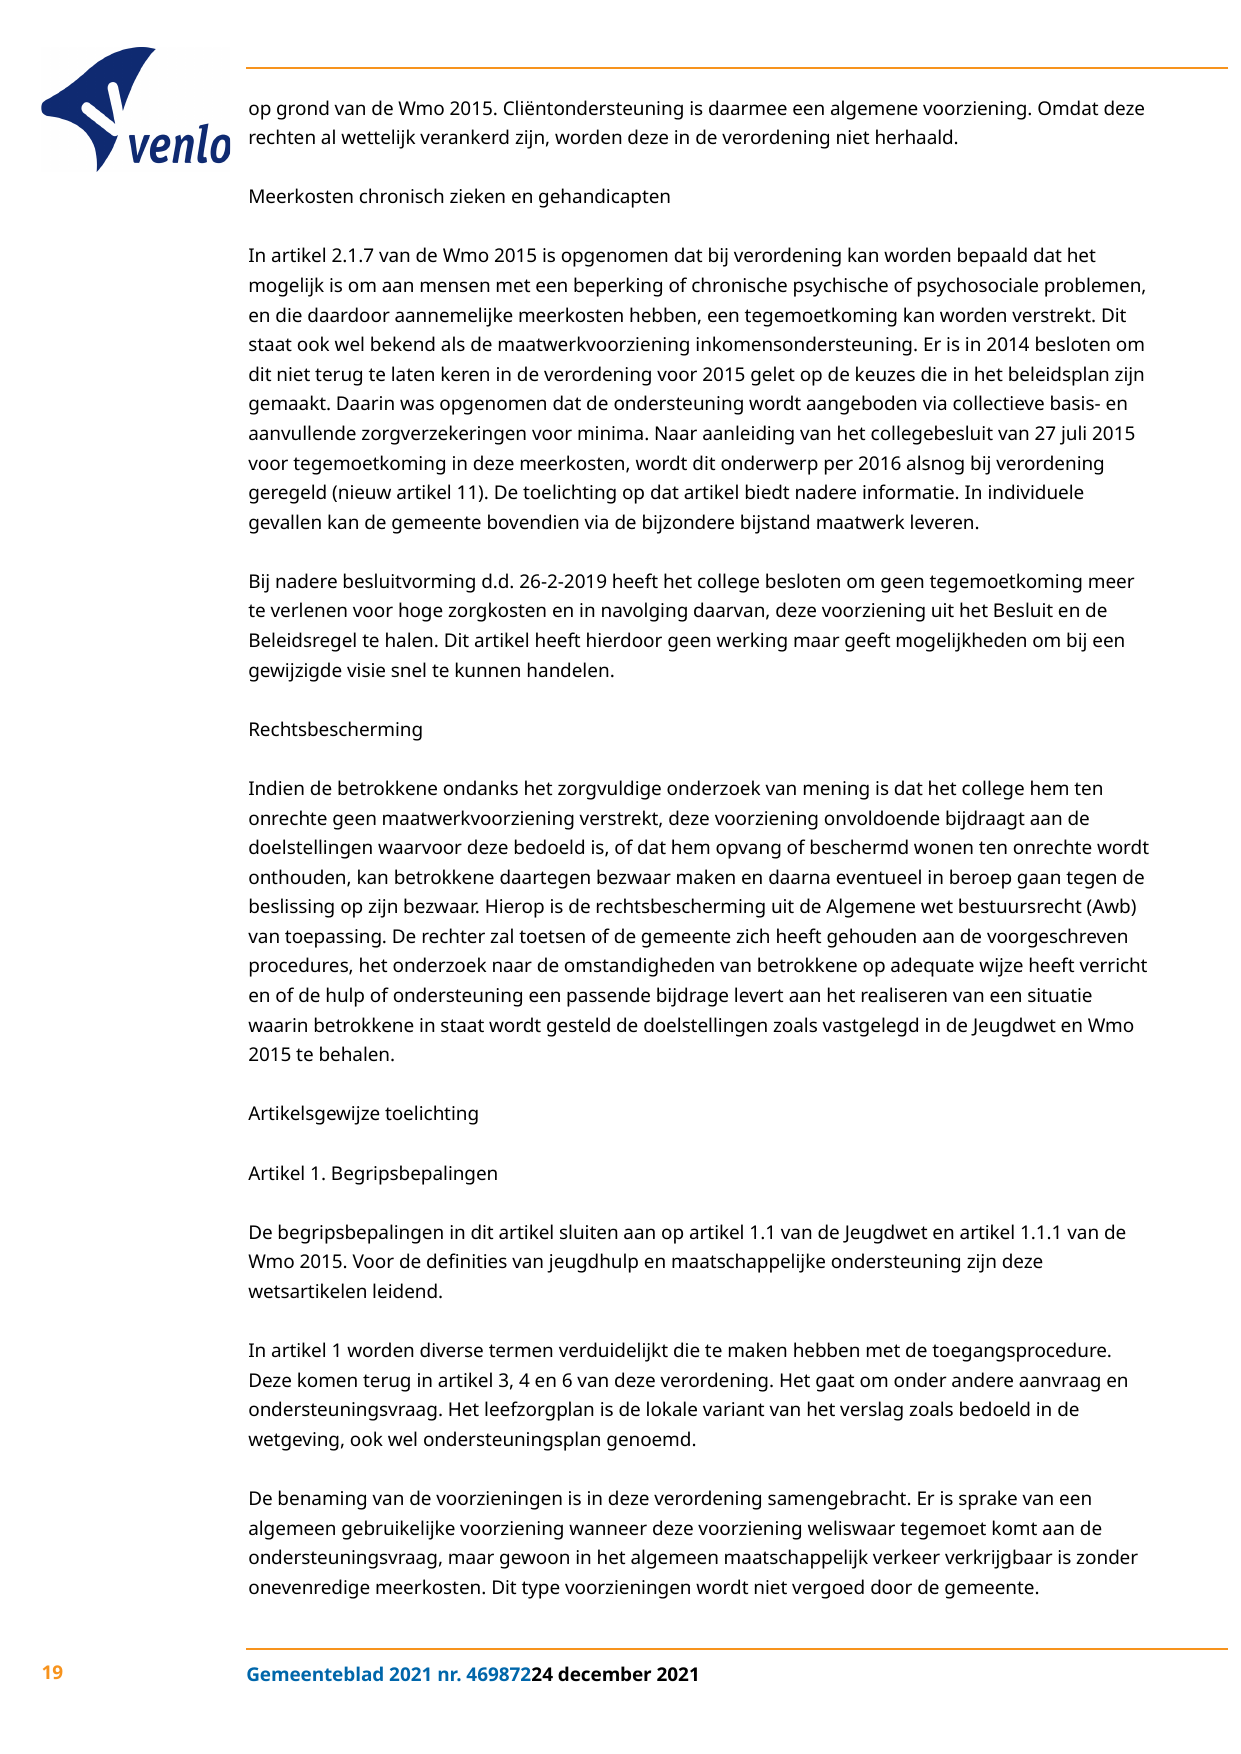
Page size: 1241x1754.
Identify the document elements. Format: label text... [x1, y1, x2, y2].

text Artikelsgewijze toelichting [248, 1101, 1152, 1126]
text Rechtsbescherming [248, 716, 1152, 742]
text In artikel 1 worden diverse termen verduidelijkt die te maken hebben met de toegangsprocedure. Deze komen terug in artikel 3, 4 en 6 van deze verordening. Het gaat om onder andere aanvraag en ondersteuningsvraag. Het leefzorgplan is de lokale variant van het verslag zoals bedoeld in de wetgeving, ook wel ondersteuningsplan genoemd. [248, 1337, 1152, 1452]
text Meerkosten chronisch zieken en gehandicapten [248, 183, 1152, 209]
picture [41, 47, 231, 172]
text De benaming van de voorzieningen is in deze verordening samengebracht. Er is sprake van een algemeen gebruikelijke voorziening wanneer deze voorziening weliswaar tegemoet komt aan de ondersteuningsvraag, maar gewoon in het algemeen maatschappelijk verkeer verkrijgbaar is zonder onevenredige meerkosten. Dit type voorzieningen wordt niet vergoed door de gemeente. [248, 1485, 1152, 1600]
text De begripsbepalingen in dit artikel sluiten aan op artikel 1.1 van de Jeugdwet en artikel 1.1.1 van de Wmo 2015. Voor de definities van jeugdhulp en maatschappelijke ondersteuning zijn deze wetsartikelen leidend. [248, 1219, 1152, 1304]
text op grond van de Wmo 2015. Cliëntondersteuning is daarmee een algemene voorziening. Omdat deze rechten al wettelijk verankerd zijn, worden deze in de verordening niet herhaald. [248, 95, 1152, 150]
text Artikel 1. Begripsbepalingen [248, 1160, 1152, 1186]
text Bij nadere besluitvorming d.d. 26-2-2019 heeft het college besloten om geen tegemoetkoming meer te verlenen voor hoge zorgkosten en in navolging daarvan, deze voorziening uit het Besluit en de Beleidsregel te halen. Dit artikel heeft hierdoor geen werking maar geeft mogelijkheden om bij een gewijzigde visie snel te kunnen handelen. [248, 568, 1152, 683]
text In artikel 2.1.7 van de Wmo 2015 is opgenomen dat bij verordening kan worden bepaald dat het mogelijk is om aan mensen met een beperking of chronische psychische of psychosociale problemen, en die daardoor aannemelijke meerkosten hebben, een tegemoetkoming kan worden verstrekt. Dit staat ook wel bekend als de maatwerkvoorziening inkomensondersteuning. Er is in 2014 besloten om dit niet terug te laten keren in de verordening voor 2015 gelet op de keuzes die in het beleidsplan zijn gemaakt. Daarin was opgenomen dat de ondersteuning wordt aangeboden via collectieve basis- en aanvullende zorgverzekeringen voor minima. Naar aanleiding van het collegebesluit van 27 juli 2015 voor tegemoetkoming in deze meerkosten, wordt dit onderwerp per 2016 alsnog bij verordening geregeld (nieuw artikel 11). De toelichting op dat artikel biedt nadere informatie. In individuele gevallen kan de gemeente bovendien via de bijzondere bijstand maatwerk leveren. [248, 243, 1152, 535]
text Indien de betrokkene ondanks het zorgvuldige onderzoek van mening is dat het college hem ten onrechte geen maatwerkvoorziening verstrekt, deze voorziening onvoldoende bijdraagt aan de doelstellingen waarvoor deze bedoeld is, of dat hem opvang of beschermd wonen ten onrechte wordt onthouden, kan betrokkene daartegen bezwaar maken en daarna eventueel in beroep gaan tegen de beslissing op zijn bezwaar. Hierop is de rechtsbescherming uit de Algemene wet bestuursrecht (Awb) van toepassing. De rechter zal toetsen of de gemeente zich heeft gehouden aan de voorgeschreven procedures, het onderzoek naar de omstandigheden van betrokkene op adequate wijze heeft verricht en of de hulp of ondersteuning een passende bijdrage levert aan het realiseren van een situatie waarin betrokkene in staat wordt gesteld de doelstellingen zoals vastgelegd in de Jeugdwet en Wmo 2015 te behalen. [248, 775, 1152, 1067]
